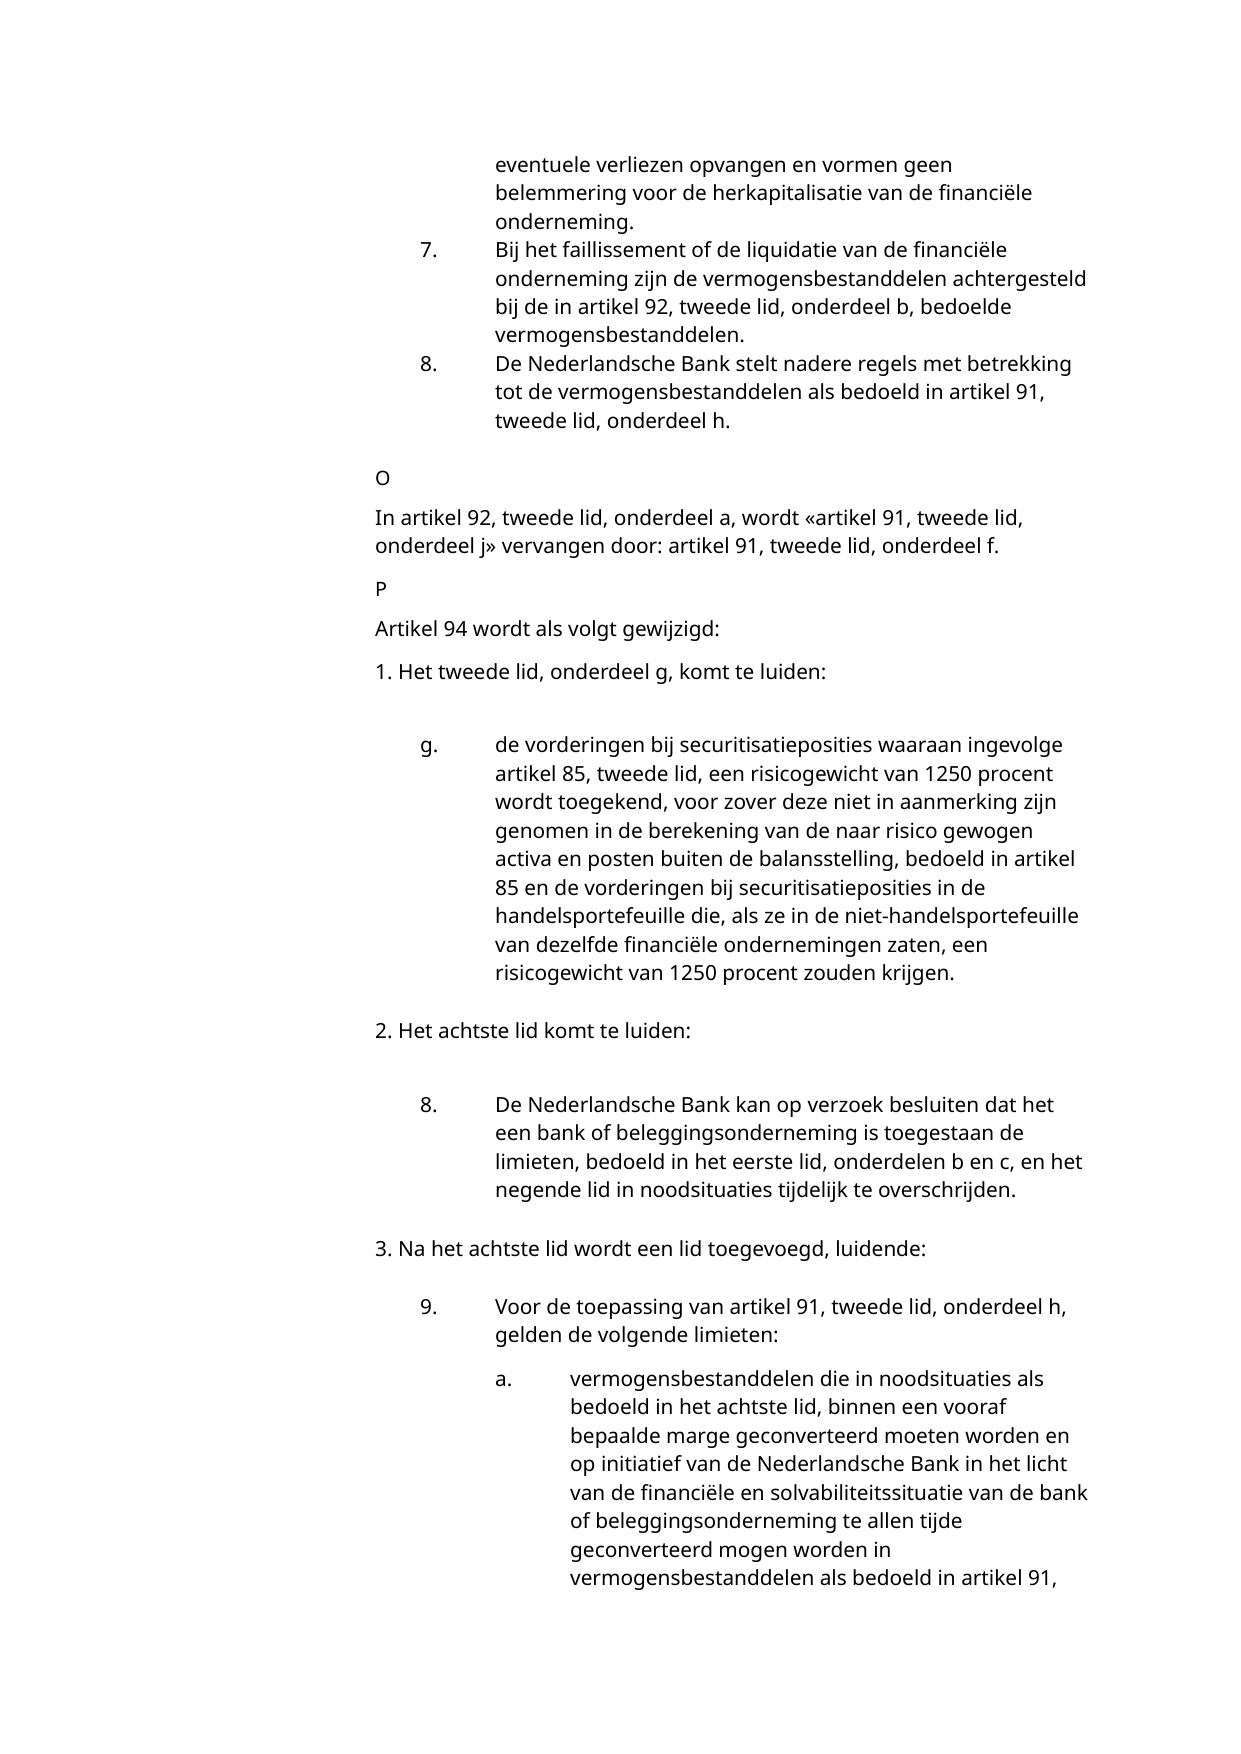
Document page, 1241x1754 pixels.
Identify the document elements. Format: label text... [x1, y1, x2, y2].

text P [375, 575, 1090, 602]
list De Nederlandsche Bank stelt nadere regels met betrekking tot de vermogensbestanddelen als bedoeld in artikel 91, tweede lid, onderdeel h. [420, 349, 1090, 434]
list De Nederlandsche Bank kan op verzoek besluiten dat het een bank of beleggingsonderneming is toegestaan de limieten, bedoeld in het eerste lid, onderdelen b en c, en het negende lid in noodsituaties tijdelijk te overschrijden. [420, 1090, 1090, 1204]
text 1. Het tweede lid, onderdeel g, komt te luiden: [375, 657, 1090, 686]
text O [375, 464, 1090, 491]
list Bij het faillissement of de liquidatie van de financiële onderneming zijn de vermogensbestanddelen achtergesteld bij de in artikel 92, tweede lid, onderdeel b, bedoelde vermogensbestanddelen. [420, 235, 1090, 349]
list vermogensbestanddelen die in noodsituaties als bedoeld in het achtste lid, binnen een vooraf bepaalde marge geconverteerd moeten worden en op initiatief van de Nederlandsche Bank in het licht van de financiële en solvabiliteitssituatie van de bank of beleggingsonderneming te allen tijde geconverteerd mogen worden in vermogensbestanddelen als bedoeld in artikel 91, [495, 1364, 1090, 1592]
text 2. Het achtste lid komt te luiden: [375, 1017, 1090, 1045]
list eventuele verliezen opvangen en vormen geen belemmering voor de herkapitalisatie van de financiële onderneming. [420, 150, 1090, 235]
list de vorderingen bij securitisatieposities waaraan ingevolge artikel 85, tweede lid, een risicogewicht van 1250 procent wordt toegekend, voor zover deze niet in aanmerking zijn genomen in de berekening van de naar risico gewogen activa en posten buiten de balansstelling, bedoeld in artikel 85 en de vorderingen bij securitisatieposities in de handelsportefeuille die, als ze in de niet-handelsportefeuille van dezelfde financiële ondernemingen zaten, een risicogewicht van 1250 procent zouden krijgen. [420, 731, 1090, 987]
text 3. Na het achtste lid wordt een lid toegevoegd, luidende: [375, 1234, 1090, 1262]
text In artikel 92, tweede lid, onderdeel a, wordt «artikel 91, tweede lid, onderdeel j» vervangen door: artikel 91, tweede lid, onderdeel f. [375, 503, 1090, 560]
list Voor de toepassing van artikel 91, tweede lid, onderdeel h, gelden de volgende limieten: [420, 1292, 1090, 1349]
text Artikel 94 wordt als volgt gewijzigd: [375, 614, 1090, 642]
